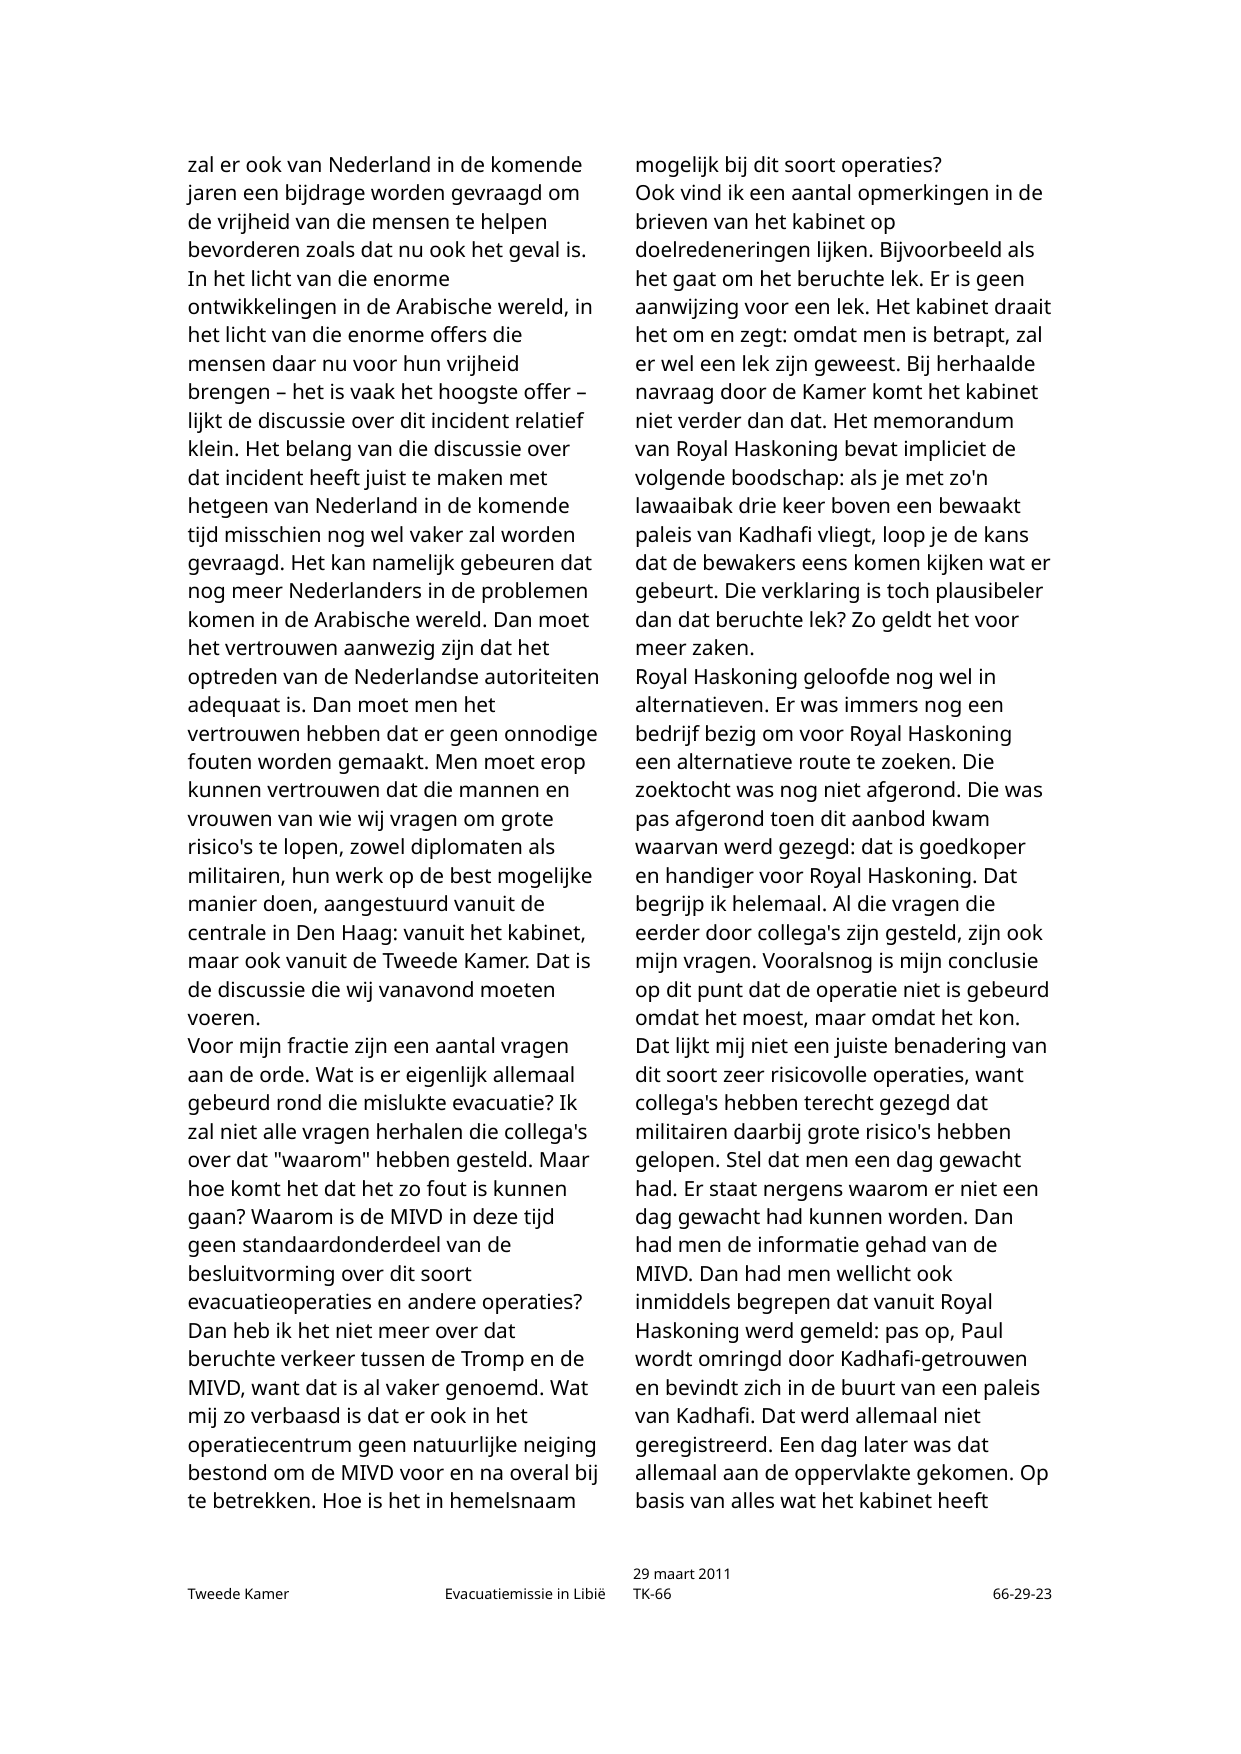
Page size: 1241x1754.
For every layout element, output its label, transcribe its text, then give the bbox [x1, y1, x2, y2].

text Royal Haskoning geloofde nog wel in alternatieven. Er was immers nog een bedrijf bezig om voor Royal Haskoning een alternatieve route te zoeken. Die zoektocht was nog niet afgerond. Die was pas afgerond toen dit aanbod kwam waarvan werd gezegd: dat is goedkoper en handiger voor Royal Haskoning. Dat begrijp ik helemaal. Al die vragen die eerder door collega's zijn gesteld, zijn ook mijn vragen. Vooralsnog is mijn conclusie op dit punt dat de operatie niet is gebeurd omdat het moest, maar omdat het kon. Dat lijkt mij niet een juiste benadering van dit soort zeer risicovolle operaties, want collega's hebben terecht gezegd dat militairen daarbij grote risico's hebben gelopen. Stel dat men een dag gewacht had. Er staat nergens waarom er niet een dag gewacht had kunnen worden. Dan had men de informatie gehad van de MIVD. Dan had men wellicht ook inmiddels begrepen dat vanuit Royal Haskoning werd gemeld: pas op, Paul wordt omringd door Kadhafi-getrouwen en bevindt zich in de buurt van een paleis van Kadhafi. Dat werd allemaal niet geregistreerd. Een dag later was dat allemaal aan de oppervlakte gekomen. Op basis van alles wat het kabinet heeft [635, 662, 1053, 1515]
text Voor mijn fractie zijn een aantal vragen aan de orde. Wat is er eigenlijk allemaal gebeurd rond die mislukte evacuatie? Ik zal niet alle vragen herhalen die collega's over dat "waarom" hebben gesteld. Maar hoe komt het dat het zo fout is kunnen gaan? Waarom is de MIVD in deze tijd geen standaardonderdeel van de besluitvorming over dit soort evacuatieoperaties en andere operaties? Dan heb ik het niet meer over dat beruchte verkeer tussen de Tromp en de MIVD, want dat is al vaker genoemd. Wat mij zo verbaasd is dat er ook in het operatiecentrum geen natuurlijke neiging bestond om de MIVD voor en na overal bij te betrekken. Hoe is het in hemelsnaam [187, 1032, 605, 1515]
text zal er ook van Nederland in de komende jaren een bijdrage worden gevraagd om de vrijheid van die mensen te helpen bevorderen zoals dat nu ook het geval is. [187, 150, 605, 264]
text Ook vind ik een aantal opmerkingen in de brieven van het kabinet op doelredeneringen lijken. Bijvoorbeeld als het gaat om het beruchte lek. Er is geen aanwijzing voor een lek. Het kabinet draait het om en zegt: omdat men is betrapt, zal er wel een lek zijn geweest. Bij herhaalde navraag door de Kamer komt het kabinet niet verder dan dat. Het memorandum van Royal Haskoning bevat impliciet de volgende boodschap: als je met zo'n lawaaibak drie keer boven een bewaakt paleis van Kadhafi vliegt, loop je de kans dat de bewakers eens komen kijken wat er gebeurt. Die verklaring is toch plausibeler dan dat beruchte lek? Zo geldt het voor meer zaken. [635, 178, 1053, 662]
text In het licht van die enorme ontwikkelingen in de Arabische wereld, in het licht van die enorme offers die mensen daar nu voor hun vrijheid brengen – het is vaak het hoogste offer – lijkt de discussie over dit incident relatief klein. Het belang van die discussie over dat incident heeft juist te maken met hetgeen van Nederland in de komende tijd misschien nog wel vaker zal worden gevraagd. Het kan namelijk gebeuren dat nog meer Nederlanders in de problemen komen in de Arabische wereld. Dan moet het vertrouwen aanwezig zijn dat het optreden van de Nederlandse autoriteiten adequaat is. Dan moet men het vertrouwen hebben dat er geen onnodige fouten worden gemaakt. Men moet erop kunnen vertrouwen dat die mannen en vrouwen van wie wij vragen om grote risico's te lopen, zowel diplomaten als militairen, hun werk op de best mogelijke manier doen, aangestuurd vanuit de centrale in Den Haag: vanuit het kabinet, maar ook vanuit de Tweede Kamer. Dat is de discussie die wij vanavond moeten voeren. [187, 264, 605, 1032]
text mogelijk bij dit soort operaties? [635, 150, 1053, 178]
